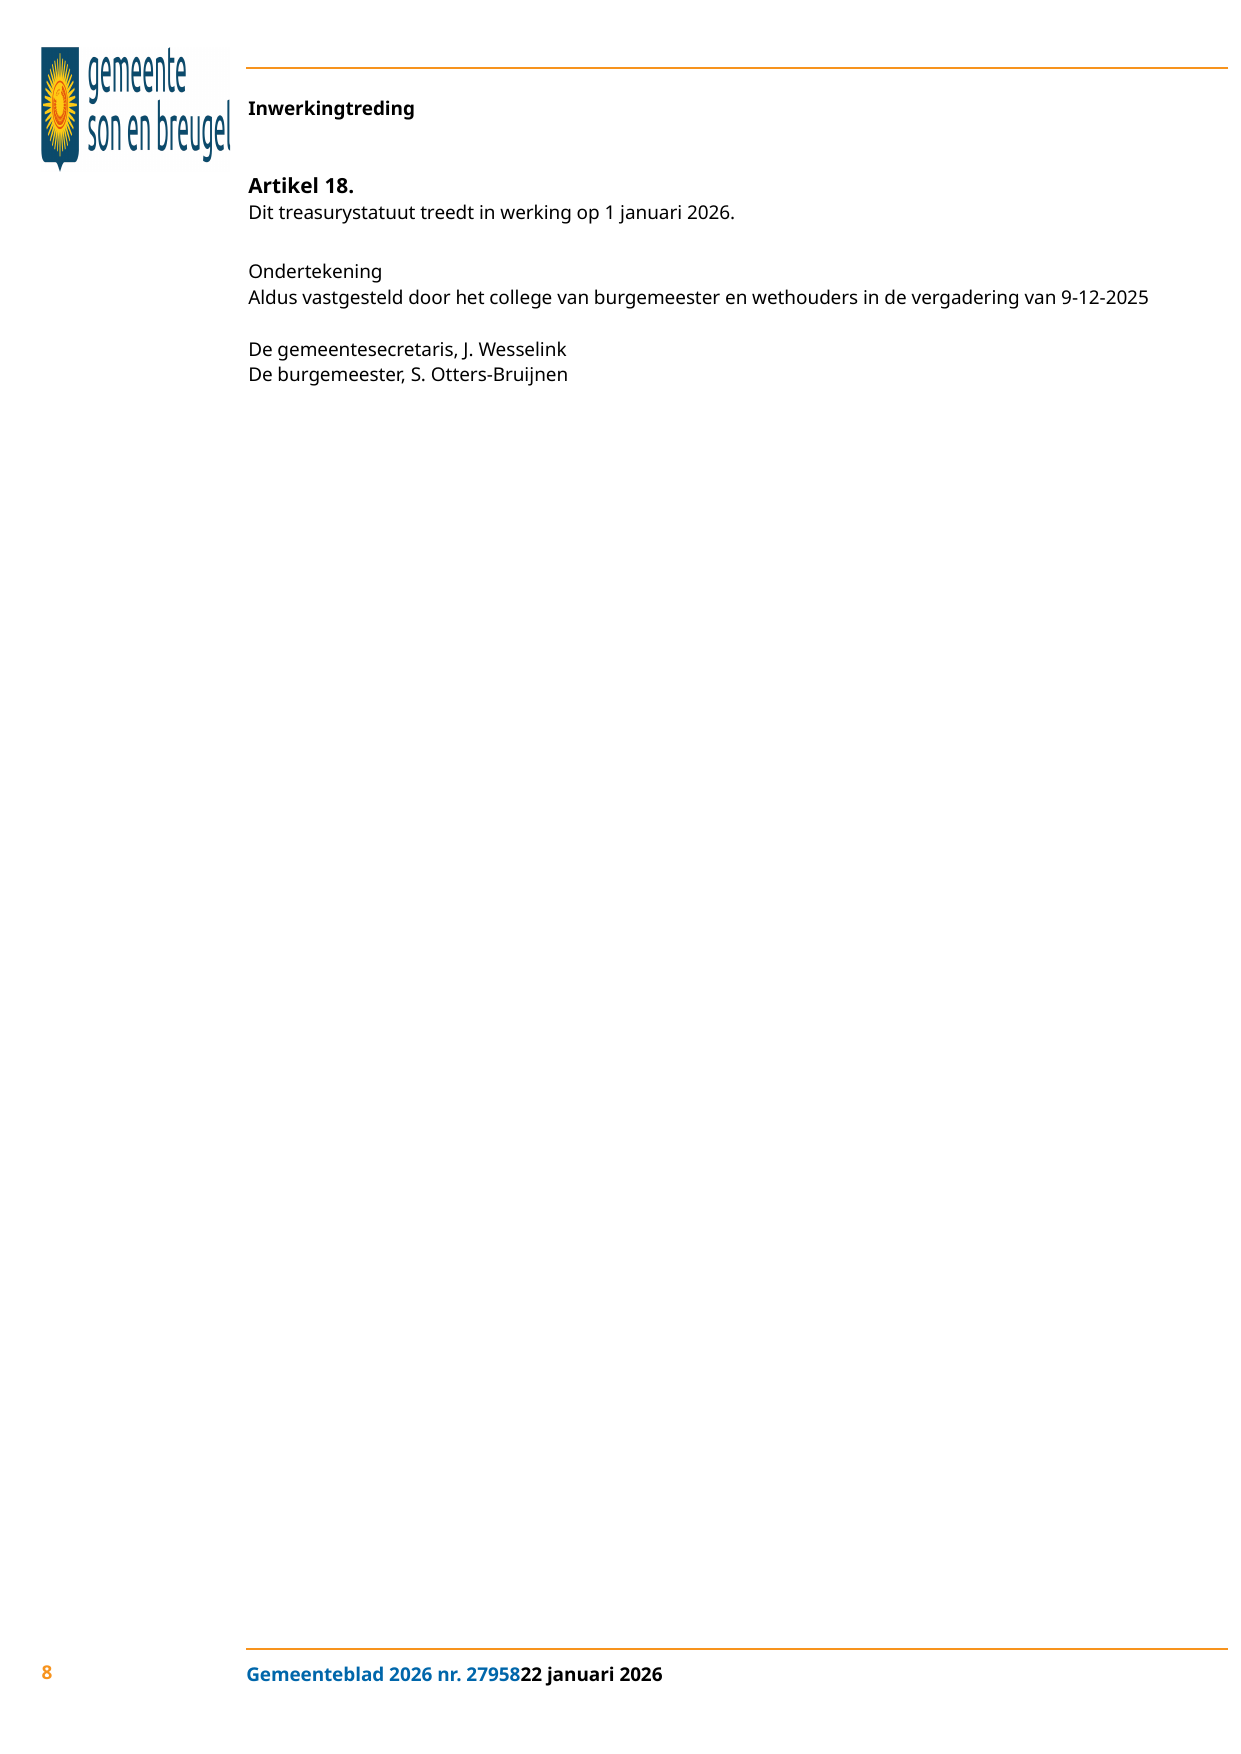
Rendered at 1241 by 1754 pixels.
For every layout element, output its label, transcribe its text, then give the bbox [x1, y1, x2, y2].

text Ondertekening [248, 258, 1152, 284]
text Aldus vastgesteld door het college van burgemeester en wethouders in de vergadering van 9-12-2025 [248, 284, 1152, 310]
text De gemeentesecretaris, J. Wesselink [248, 336, 1152, 361]
text Inwerkingtreding [248, 95, 1152, 121]
text Artikel 18. [248, 171, 1152, 199]
text Dit treasurystatuut treedt in werking op 1 januari 2026. [248, 199, 1152, 225]
text De burgemeester, S. Otters-Bruijnen [248, 361, 1152, 387]
picture [41, 47, 231, 172]
